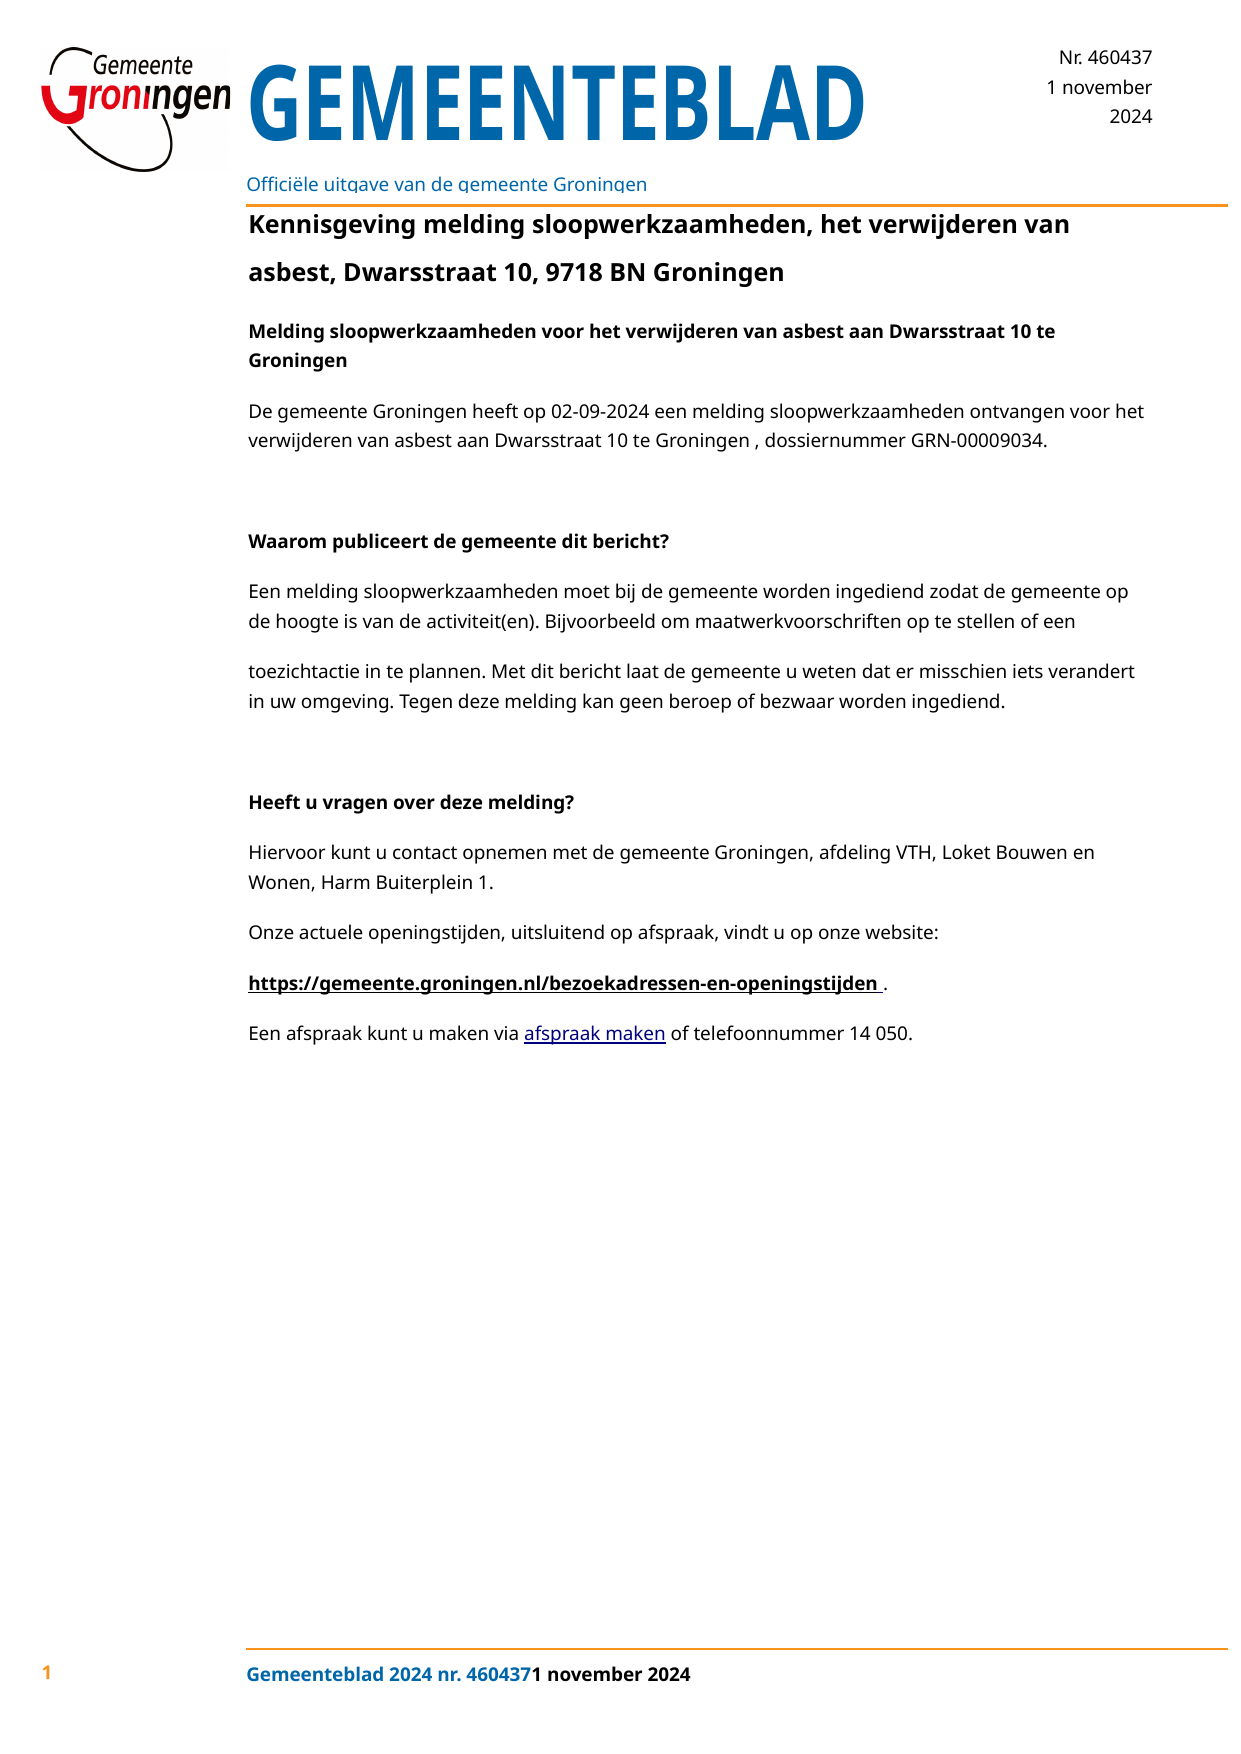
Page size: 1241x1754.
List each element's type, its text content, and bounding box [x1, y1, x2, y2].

text Heeft u vragen over deze melding? [248, 789, 1152, 815]
text Een melding sloopwerkzaamheden moet bij de gemeente worden ingediend zodat de gemeente op de hoogte is van de activiteit(en). Bijvoorbeeld om maatwerkvoorschriften op te stellen of een [248, 579, 1152, 634]
text Onze actuele openingstijden, uitsluitend op afspraak, vindt u op onze website: [248, 919, 1152, 945]
text toezichtactie in te plannen. Met dit bericht laat de gemeente u weten dat er misschien iets verandert in uw omgeving. Tegen deze melding kan geen beroep of bezwaar worden ingediend. [248, 659, 1152, 714]
text Waarom publiceert de gemeente dit bericht? [248, 528, 1152, 554]
picture [41, 47, 231, 172]
text Hiervoor kunt u contact opnemen met de gemeente Groningen, afdeling VTH, Loket Bouwen en Wonen, Harm Buiterplein 1. [248, 839, 1152, 895]
text https://gemeente.groningen.nl/bezoekadressen-en-openingstijden . [248, 970, 1152, 996]
text De gemeente Groningen heeft op 02-09-2024 een melding sloopwerkzaamheden ontvangen voor het verwijderen van asbest aan Dwarsstraat 10 te Groningen , dossiernummer GRN-00009034. [248, 398, 1152, 453]
text Kennisgeving melding sloopwerkzaamheden, het verwijderen van asbest, Dwarsstraat 10, 9718 BN Groningen [248, 207, 1152, 288]
text Een afspraak kunt u maken via afspraak maken of telefoonnummer 14 050. [248, 1020, 1152, 1046]
text Melding sloopwerkzaamheden voor het verwijderen van asbest aan Dwarsstraat 10 te Groningen [248, 318, 1152, 373]
